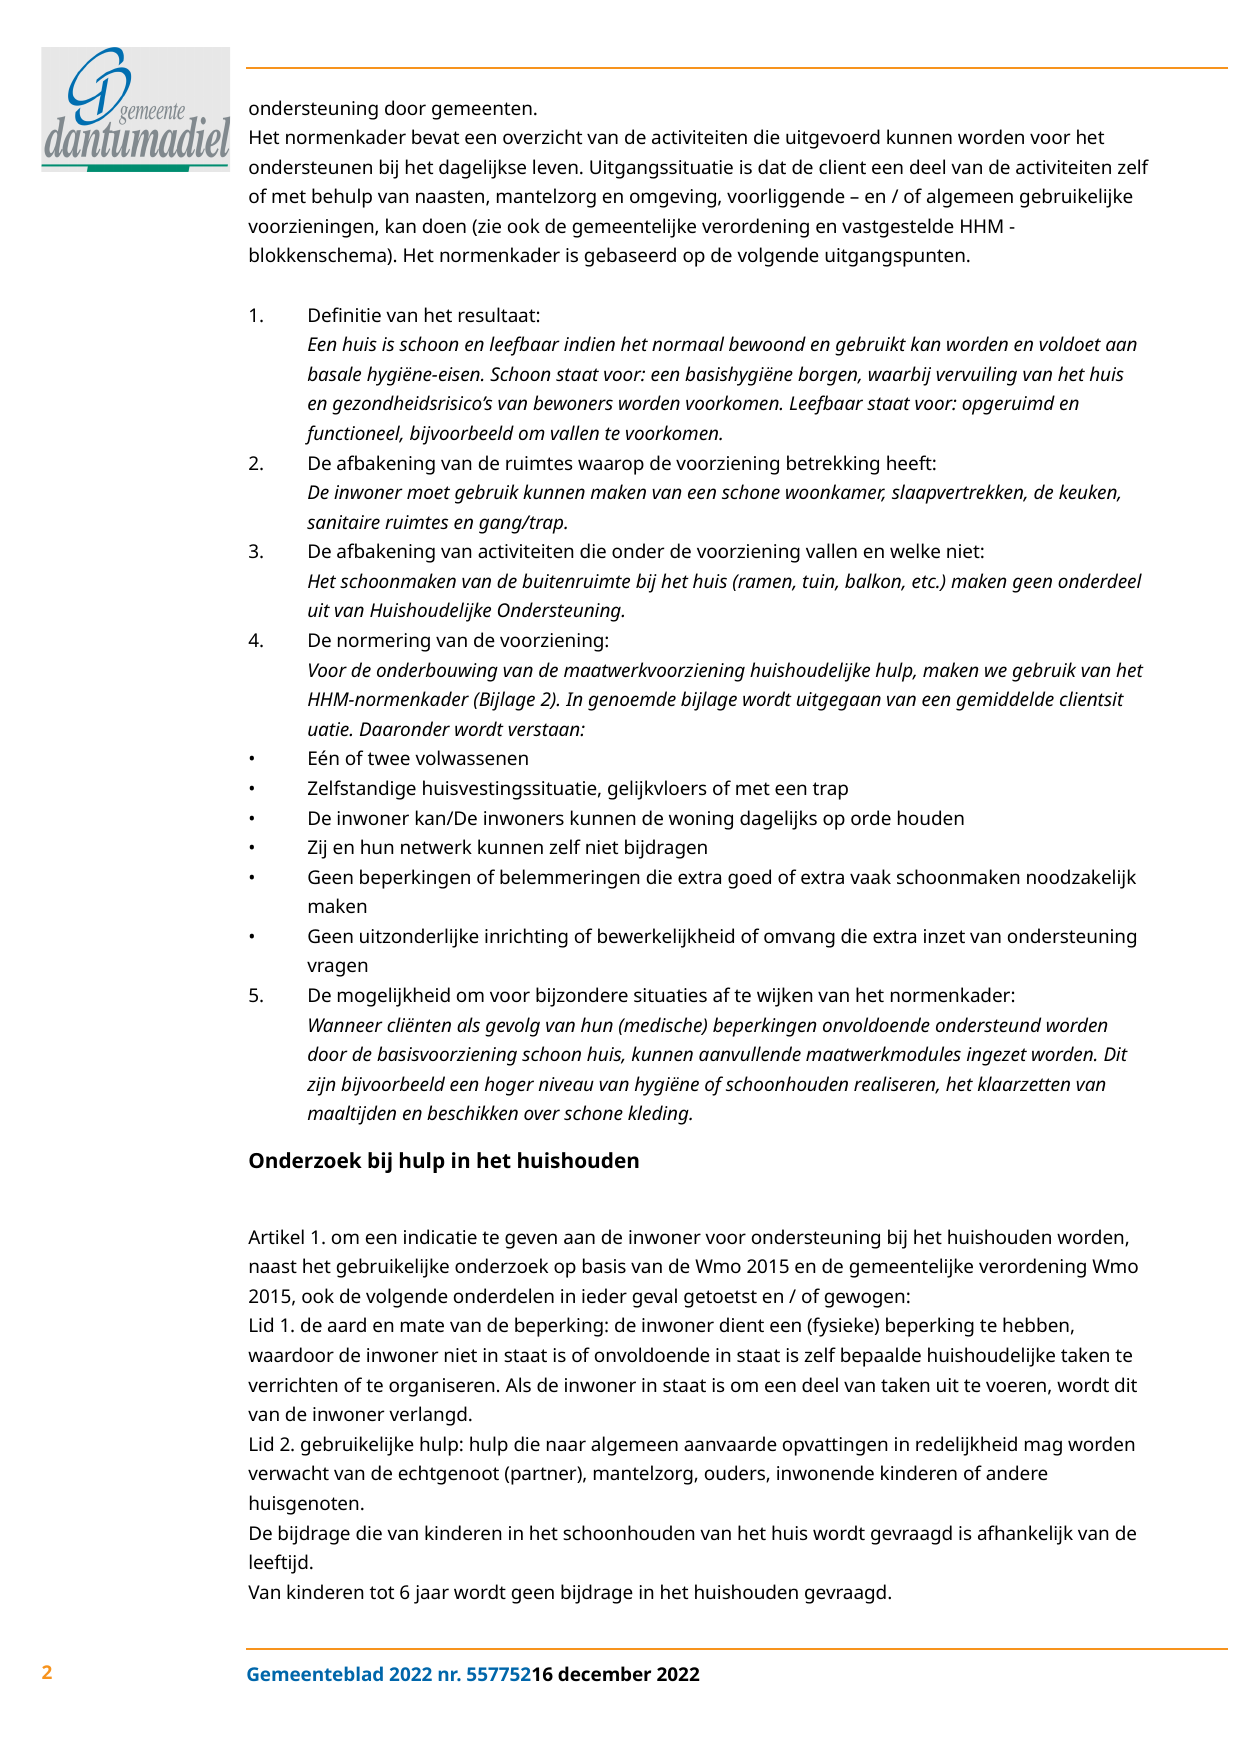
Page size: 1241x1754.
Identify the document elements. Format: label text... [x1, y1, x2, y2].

list Wanneer cliënten als gevolg van hun (medische) beperkingen onvoldoende ondersteund worden door de basisvoorziening schoon huis, kunnen aanvullende maatwerkmodules ingezet worden. Dit zijn bijvoorbeeld een hoger niveau van hygiëne of schoonhouden realiseren, het klaarzetten van maaltijden en beschikken over schone kleding. [248, 1012, 1152, 1126]
list Zij en hun netwerk kunnen zelf niet bijdragen [248, 834, 1152, 860]
text Van kinderen tot 6 jaar wordt geen bijdrage in het huishouden gevraagd. [248, 1579, 1152, 1605]
text Het normenkader bevat een overzicht van de activiteiten die uitgevoerd kunnen worden voor het ondersteunen bij het dagelijkse leven. Uitgangssituatie is dat de client een deel van de activiteiten zelf of met behulp van naasten, mantelzorg en omgeving, voorliggende – en / of algemeen gebruikelijke voorzieningen, kan doen (zie ook de gemeentelijke verordening en vastgestelde HHM - blokkenschema). Het normenkader is gebaseerd op de volgende uitgangspunten. [248, 124, 1152, 268]
list Definitie van het resultaat: [248, 302, 1152, 328]
text Artikel 1. om een indicatie te geven aan de inwoner voor ondersteuning bij het huishouden worden, naast het gebruikelijke onderzoek op basis van de Wmo 2015 en de gemeentelijke verordening Wmo 2015, ook de volgende onderdelen in ieder geval getoetst en / of gewogen: [248, 1224, 1152, 1309]
text Onderzoek bij hulp in het huishouden [248, 1146, 1152, 1175]
picture [41, 47, 231, 172]
list Voor de onderbouwing van de maatwerkvoorziening huishoudelijke hulp, maken we gebruik van het HHM-normenkader (Bijlage 2). In genoemde bijlage wordt uitgegaan van een gemiddelde clientsit uatie. Daaronder wordt verstaan: [248, 657, 1152, 742]
list Een huis is schoon en leefbaar indien het normaal bewoond en gebruikt kan worden en voldoet aan basale hygiëne-eisen. Schoon staat voor: een basishygiëne borgen, waarbij vervuiling van het huis en gezondheidsrisico’s van bewoners worden voorkomen. Leefbaar staat voor: opgeruimd en functioneel, bijvoorbeeld om vallen te voorkomen. [248, 331, 1152, 446]
text Lid 1. de aard en mate van de beperking: de inwoner dient een (fysieke) beperking te hebben, waardoor de inwoner niet in staat is of onvoldoende in staat is zelf bepaalde huishoudelijke taken te verrichten of te organiseren. Als de inwoner in staat is om een deel van taken uit te voeren, wordt dit van de inwoner verlangd. [248, 1313, 1152, 1427]
text Lid 2. gebruikelijke hulp: hulp die naar algemeen aanvaarde opvattingen in redelijkheid mag worden verwacht van de echtgenoot (partner), mantelzorg, ouders, inwonende kinderen of andere huisgenoten. [248, 1431, 1152, 1516]
list Geen beperkingen of belemmeringen die extra goed of extra vaak schoonmaken noodzakelijk maken [248, 864, 1152, 919]
list De mogelijkheid om voor bijzondere situaties af te wijken van het normenkader: [248, 982, 1152, 1008]
text De bijdrage die van kinderen in het schoonhouden van het huis wordt gevraagd is afhankelijk van de leeftijd. [248, 1520, 1152, 1575]
text ondersteuning door gemeenten. [248, 95, 1152, 121]
list Zelfstandige huisvestingssituatie, gelijkvloers of met een trap [248, 775, 1152, 801]
list De afbakening van activiteiten die onder de voorziening vallen en welke niet: [248, 538, 1152, 564]
list Het schoonmaken van de buitenruimte bij het huis (ramen, tuin, balkon, etc.) maken geen onderdeel uit van Huishoudelijke Ondersteuning. [248, 568, 1152, 623]
list De inwoner moet gebruik kunnen maken van een schone woonkamer, slaapvertrekken, de keuken, sanitaire ruimtes en gang/trap. [248, 479, 1152, 535]
list Eén of twee volwassenen [248, 746, 1152, 771]
list De inwoner kan/De inwoners kunnen de woning dagelijks op orde houden [248, 805, 1152, 831]
list De normering van de voorziening: [248, 627, 1152, 653]
list Geen uitzonderlijke inrichting of bewerkelijkheid of omvang die extra inzet van ondersteuning vragen [248, 923, 1152, 978]
list De afbakening van de ruimtes waarop de voorziening betrekking heeft: [248, 450, 1152, 476]
